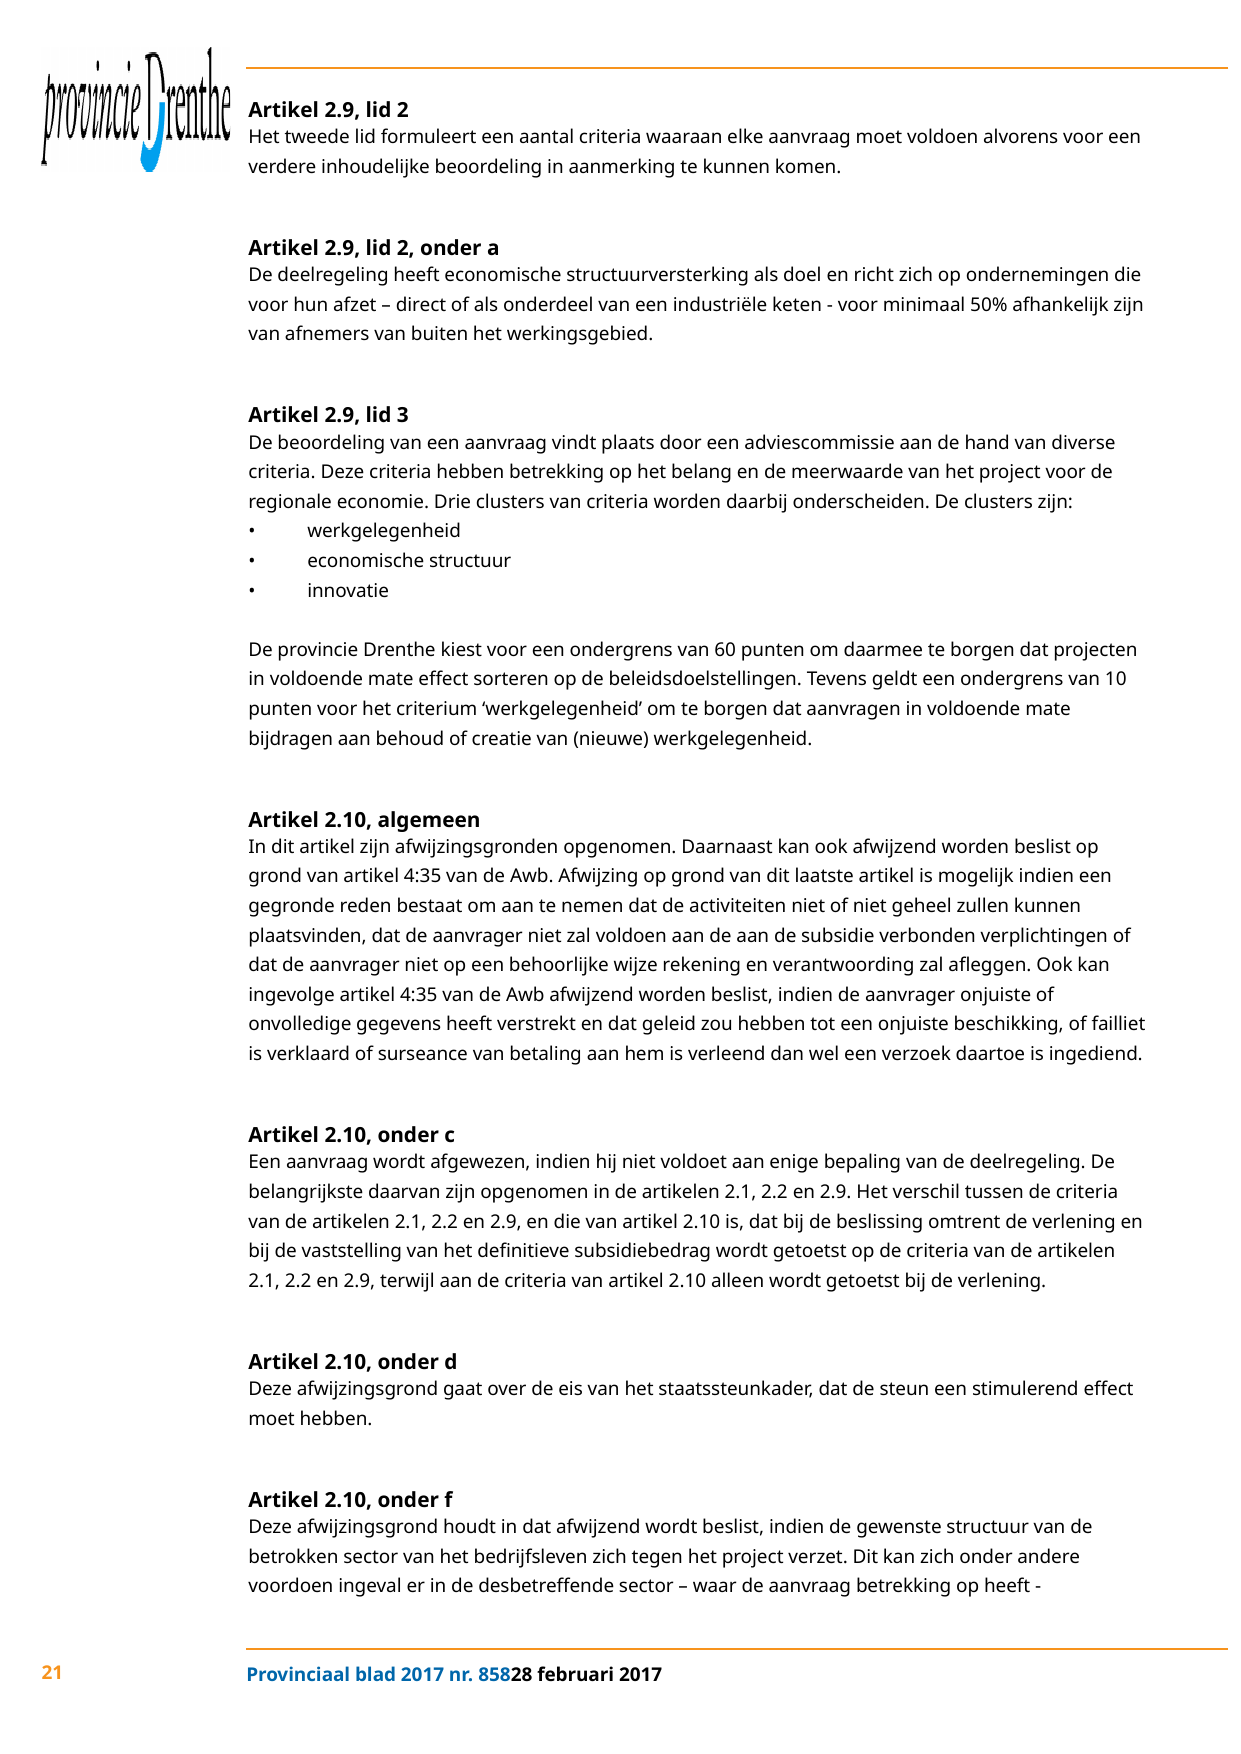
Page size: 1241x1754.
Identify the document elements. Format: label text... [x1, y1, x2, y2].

picture [41, 47, 231, 172]
list innovatie [248, 577, 1152, 602]
text Artikel 2.9, lid 2, onder a [248, 233, 1152, 261]
text De beoordeling van een aanvraag vindt plaats door een adviescommissie aan de hand van diverse criteria. Deze criteria hebben betrekking op het belang en de meerwaarde van het project voor de regionale economie. Drie clusters van criteria worden daarbij onderscheiden. De clusters zijn: [248, 429, 1152, 514]
text De provincie Drenthe kiest voor een ondergrens van 60 punten om daarmee te borgen dat projecten in voldoende mate effect sorteren op de beleidsdoelstellingen. Tevens geldt een ondergrens van 10 punten voor het criterium ‘werkgelegenheid’ om te borgen dat aanvragen in voldoende mate bijdragen aan behoud of creatie van (nieuwe) werkgelegenheid. [248, 636, 1152, 750]
text Een aanvraag wordt afgewezen, indien hij niet voldoet aan enige bepaling van de deelregeling. De belangrijkste daarvan zijn opgenomen in de artikelen 2.1, 2.2 en 2.9. Het verschil tussen de criteria van de artikelen 2.1, 2.2 en 2.9, en die van artikel 2.10 is, dat bij de beslissing omtrent de verlening en bij de vaststelling van het definitieve subsidiebedrag wordt getoetst op de criteria van de artikelen 2.1, 2.2 en 2.9, terwijl aan de criteria van artikel 2.10 alleen wordt getoetst bij de verlening. [248, 1149, 1152, 1293]
text Artikel 2.10, onder c [248, 1120, 1152, 1149]
text Artikel 2.9, lid 2 [248, 95, 1152, 123]
text Artikel 2.10, onder d [248, 1347, 1152, 1375]
text De deelregeling heeft economische structuurversterking als doel en richt zich op ondernemingen die voor hun afzet – direct of als onderdeel van een industriële keten - voor minimaal 50% afhankelijk zijn van afnemers van buiten het werkingsgebied. [248, 261, 1152, 346]
text Het tweede lid formuleert een aantal criteria waaraan elke aanvraag moet voldoen alvorens voor een verdere inhoudelijke beoordeling in aanmerking te kunnen komen. [248, 123, 1152, 178]
text Artikel 2.10, algemeen [248, 805, 1152, 833]
list economische structuur [248, 547, 1152, 573]
text Deze afwijzingsgrond houdt in dat afwijzend wordt beslist, indien de gewenste structuur van de betrokken sector van het bedrijfsleven zich tegen het project verzet. Dit kan zich onder andere voordoen ingeval er in de desbetreffende sector – waar de aanvraag betrekking op heeft [248, 1513, 1152, 1598]
text Artikel 2.10, onder f [248, 1485, 1152, 1513]
list werkgelegenheid [248, 518, 1152, 543]
text Deze afwijzingsgrond gaat over de eis van het staatssteunkader, dat de steun een stimulerend effect moet hebben. [248, 1375, 1152, 1431]
text In dit artikel zijn afwijzingsgronden opgenomen. Daarnaast kan ook afwijzend worden beslist op grond van artikel 4:35 van de Awb. Afwijzing op grond van dit laatste artikel is mogelijk indien een gegronde reden bestaat om aan te nemen dat de activiteiten niet of niet geheel zullen kunnen plaatsvinden, dat de aanvrager niet zal voldoen aan de aan de subsidie verbonden verplichtingen of dat de aanvrager niet op een behoorlijke wijze rekening en verantwoording zal afleggen. Ook kan ingevolge artikel 4:35 van de Awb afwijzend worden beslist, indien de aanvrager onjuiste of onvolledige gegevens heeft verstrekt en dat geleid zou hebben tot een onjuiste beschikking, of failliet is verklaard of surseance van betaling aan hem is verleend dan wel een verzoek daartoe is ingediend. [248, 833, 1152, 1066]
text Artikel 2.9, lid 3 [248, 400, 1152, 429]
